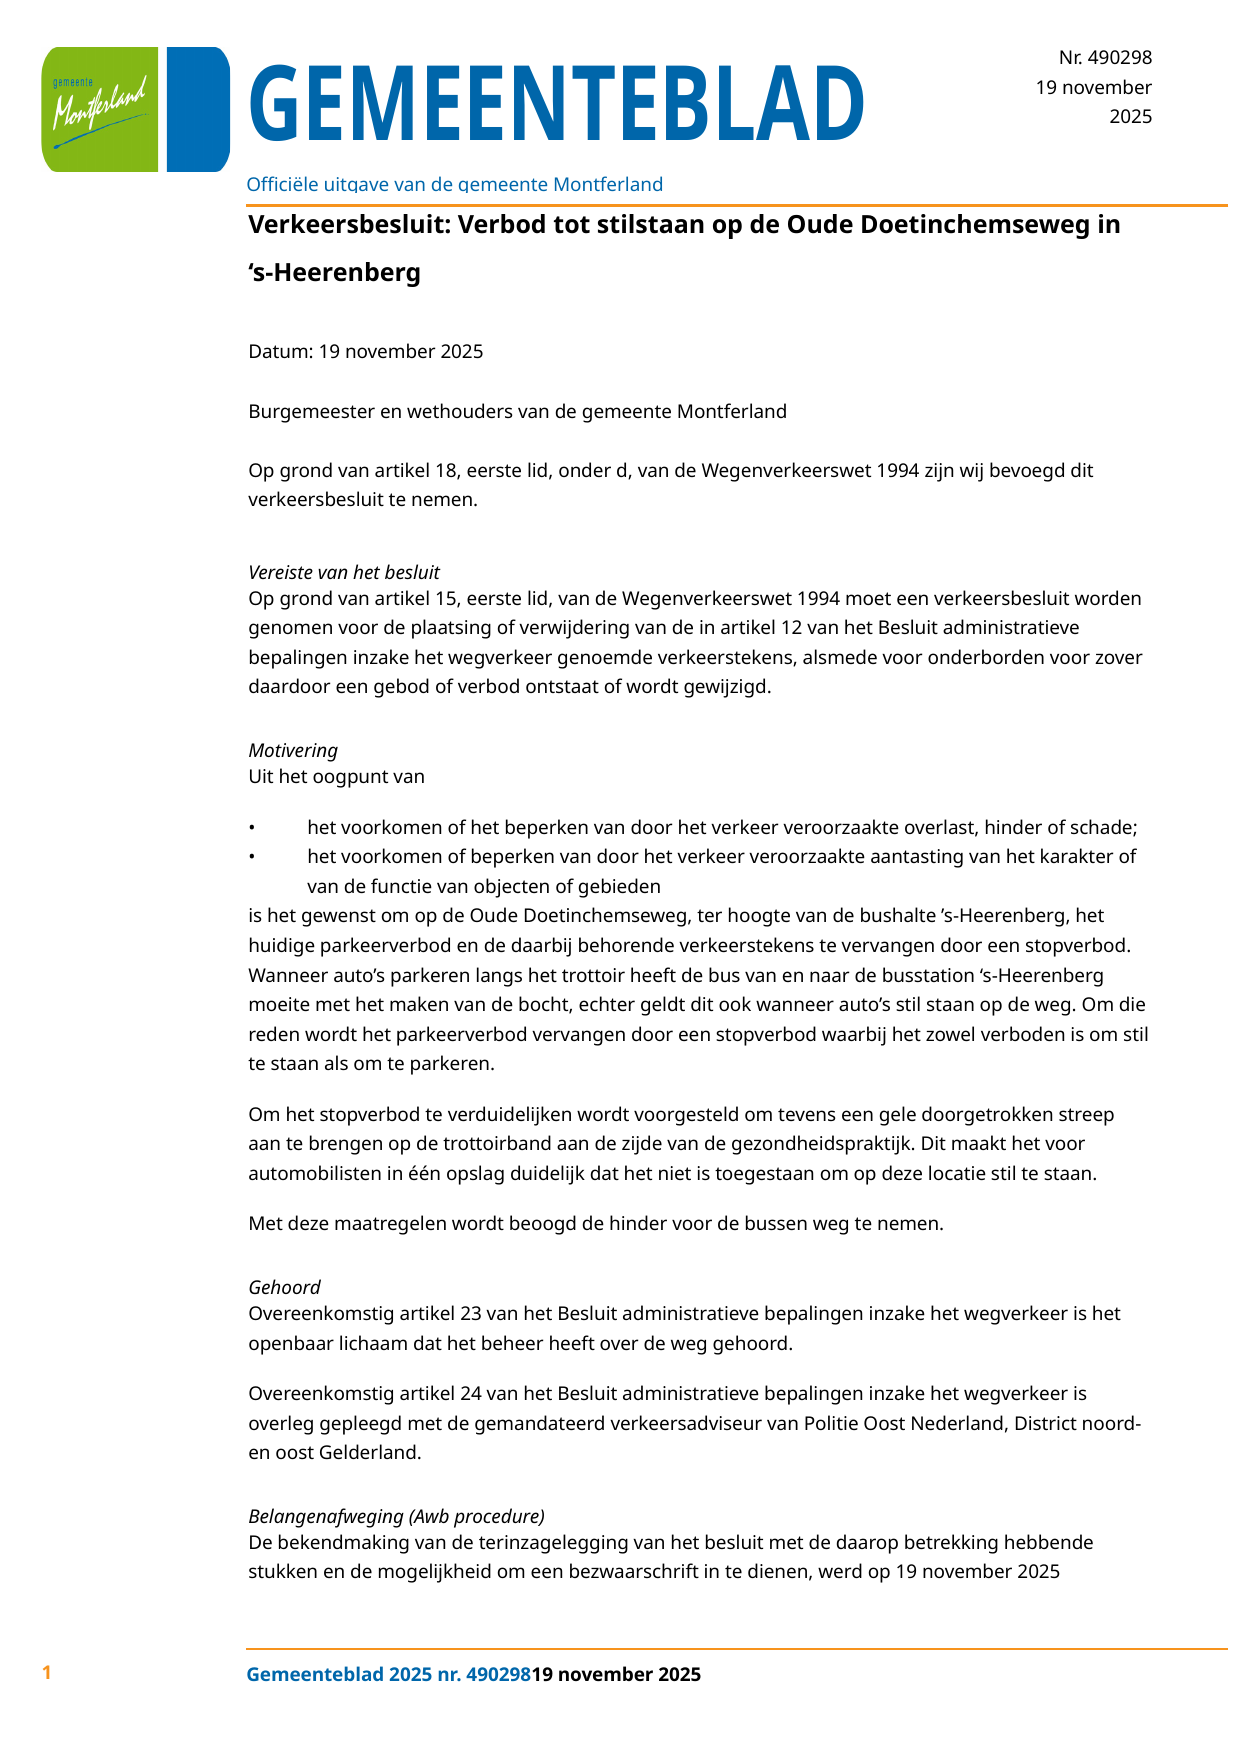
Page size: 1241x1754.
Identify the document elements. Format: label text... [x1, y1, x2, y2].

text Motivering [248, 738, 1152, 763]
text Burgemeester en wethouders van de gemeente Montferland [248, 398, 1152, 423]
text Met deze maatregelen wordt beoogd de hinder voor de bussen weg te nemen. [248, 1211, 1152, 1236]
picture [41, 47, 231, 172]
text Op grond van artikel 15, eerste lid, van de Wegenverkeerswet 1994 moet een verkeersbesluit worden genomen voor de plaatsing of verwijdering van de in artikel 12 van het Besluit administratieve bepalingen inzake het wegverkeer genoemde verkeerstekens, alsmede voor onderborden voor zover daardoor een gebod of verbod ontstaat of wordt gewijzigd. [248, 585, 1152, 699]
text Overeenkomstig artikel 24 van het Besluit administratieve bepalingen inzake het wegverkeer is overleg gepleegd met de gemandateerd verkeersadviseur van Politie Oost Nederland, District noord- en oost Gelderland. [248, 1380, 1152, 1465]
text Gehoord [248, 1274, 1152, 1300]
text Belangenafweging (Awb procedure) [248, 1503, 1152, 1529]
text Overeenkomstig artikel 23 van het Besluit administratieve bepalingen inzake het wegverkeer is het openbaar lichaam dat het beheer heeft over de weg gehoord. [248, 1300, 1152, 1356]
text Om het stopverbod te verduidelijken wordt voorgesteld om tevens een gele doorgetrokken streep aan te brengen op de trottoirband aan de zijde van de gezondheidspraktijk. Dit maakt het voor automobilisten in één opslag duidelijk dat het niet is toegestaan om op deze locatie stil te staan. [248, 1101, 1152, 1186]
text Vereiste van het besluit [248, 559, 1152, 585]
text De bekendmaking van de terinzagelegging van het besluit met de daarop betrekking hebbende stukken en de mogelijkheid om een bezwaarschrift in te dienen, werd op 19 november 2025 [248, 1529, 1152, 1584]
text Datum: 19 november 2025 [248, 339, 1152, 364]
list het voorkomen of het beperken van door het verkeer veroorzaakte overlast, hinder of schade; [248, 814, 1152, 839]
text Verkeersbesluit: Verbod tot stilstaan op de Oude Doetinchemseweg in ‘s-Heerenberg [248, 207, 1152, 288]
text is het gewenst om op de Oude Doetinchemseweg, ter hoogte van de bushalte ’s-Heerenberg, het huidige parkeerverbod en de daarbij behorende verkeerstekens te vervangen door een stopverbod. Wanneer auto’s parkeren langs het trottoir heeft de bus van en naar de busstation ‘s-Heerenberg moeite met het maken van de bocht, echter geldt dit ook wanneer auto’s stil staan op de weg. Om die reden wordt het parkeerverbod vervangen door een stopverbod waarbij het zowel verboden is om stil te staan als om te parkeren. [248, 903, 1152, 1076]
list het voorkomen of beperken van door het verkeer veroorzaakte aantasting van het karakter of van de functie van objecten of gebieden [248, 843, 1152, 899]
text Uit het oogpunt van [248, 763, 1152, 789]
text Op grond van artikel 18, eerste lid, onder d, van de Wegenverkeerswet 1994 zijn wij bevoegd dit verkeersbesluit te nemen. [248, 457, 1152, 512]
